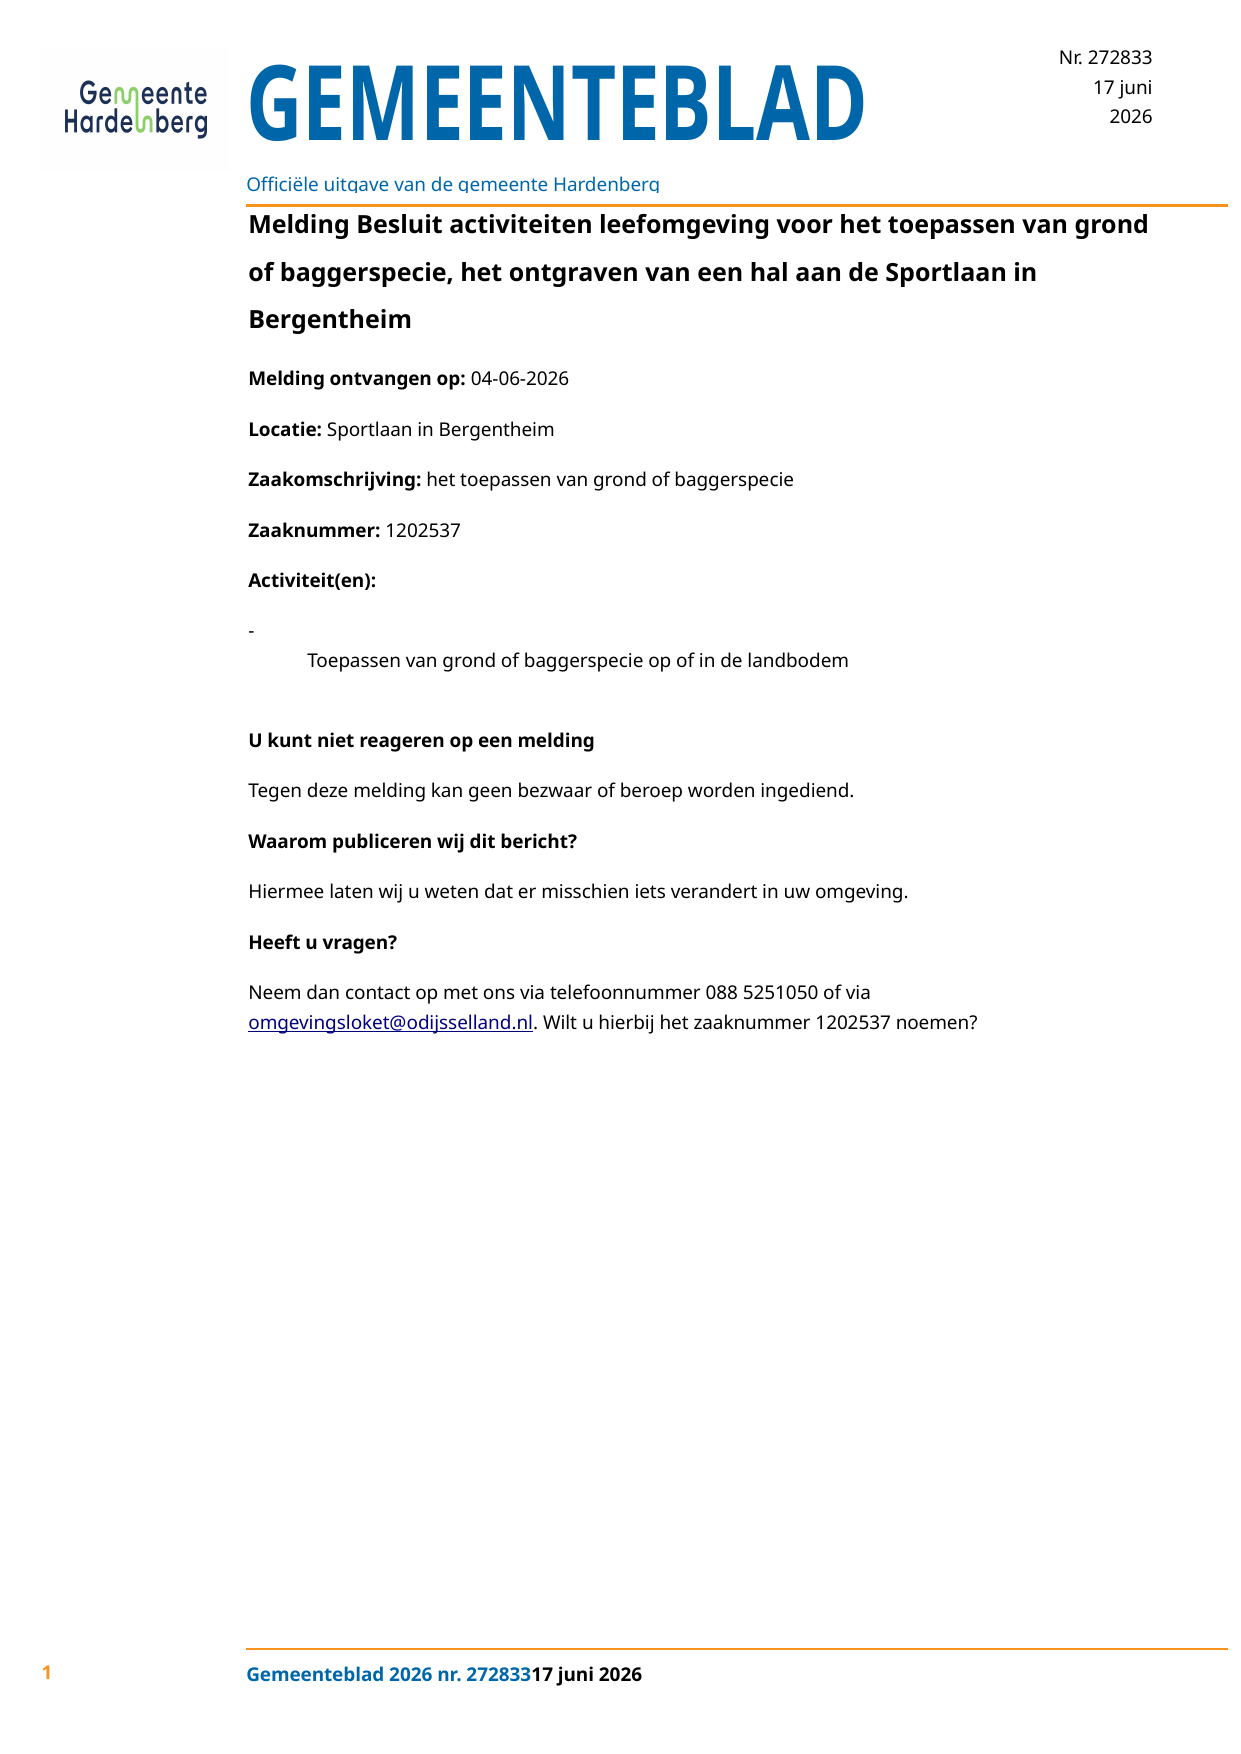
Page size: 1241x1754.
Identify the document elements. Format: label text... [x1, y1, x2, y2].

text Activiteit(en): [248, 567, 1152, 593]
text Heeft u vragen? [248, 929, 1152, 954]
text Waarom publiceren wij dit bericht? [248, 828, 1152, 854]
text Zaaknummer: 1202537 [248, 517, 1152, 542]
text Neem dan contact op met ons via telefoonnummer 088 5251050 of via omgevingsloket@odijsselland.nl. Wilt u hierbij het zaaknummer 1202537 noemen? [248, 979, 1152, 1034]
picture [41, 47, 231, 172]
text Tegen deze melding kan geen bezwaar of beroep worden ingediend. [248, 778, 1152, 803]
list Toepassen van grond of baggerspecie op of in de landbodem [248, 647, 1152, 673]
text Locatie: Sportlaan in Bergentheim [248, 416, 1152, 442]
text Melding Besluit activiteiten leefomgeving voor het toepassen van grond of baggerspecie, het ontgraven van een hal aan de Sportlaan in Bergentheim [248, 207, 1152, 336]
text Hiermee laten wij u weten dat er misschien iets verandert in uw omgeving. [248, 878, 1152, 904]
text U kunt niet reageren op een melding [248, 727, 1152, 753]
text Melding ontvangen op: 04-06-2026 [248, 366, 1152, 391]
text Zaakomschrijving: het toepassen van grond of baggerspecie [248, 466, 1152, 492]
